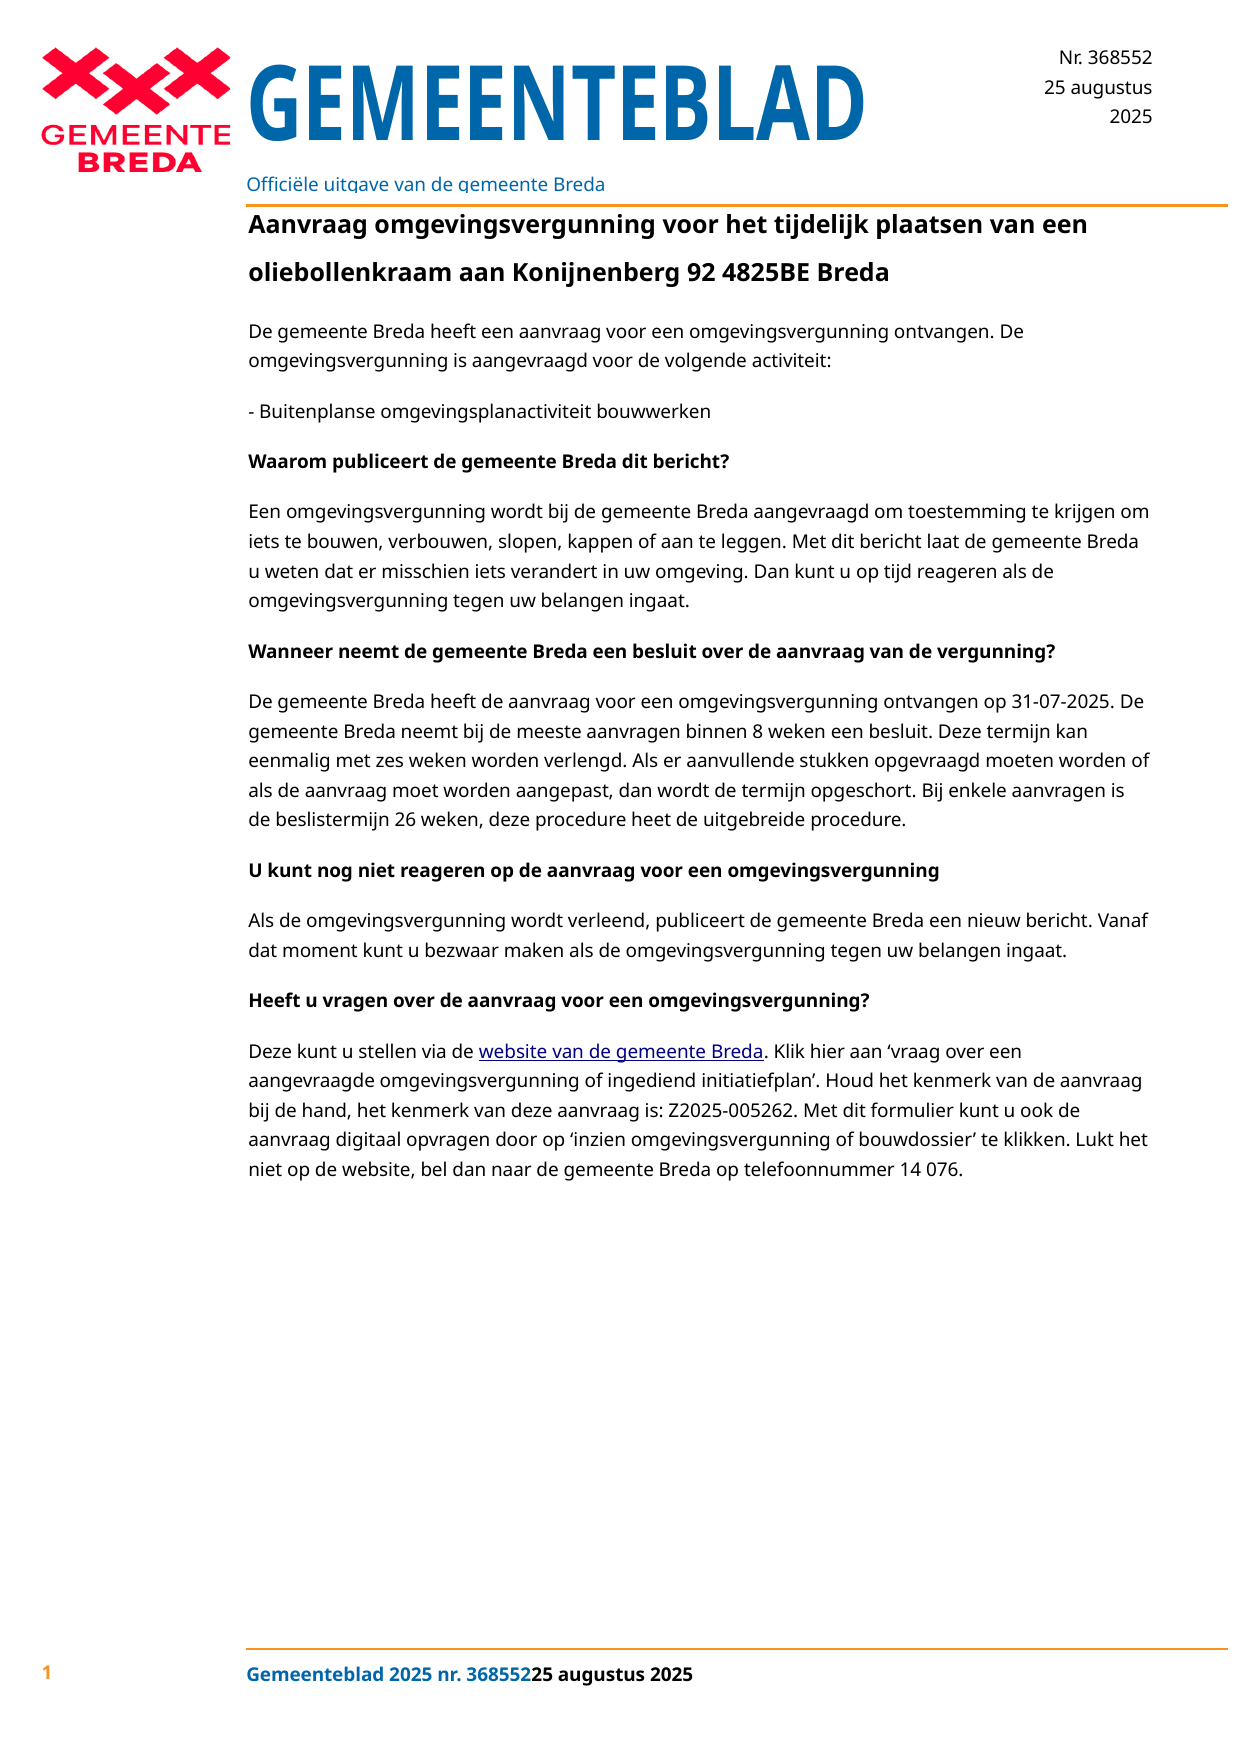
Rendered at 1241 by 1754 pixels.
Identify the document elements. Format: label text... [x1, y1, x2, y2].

text Heeft u vragen over de aanvraag voor een omgevingsvergunning? [248, 987, 1152, 1013]
text - Buitenplanse omgevingsplanactiviteit bouwwerken [248, 398, 1152, 424]
text Wanneer neemt de gemeente Breda een besluit over de aanvraag van de vergunning? [248, 638, 1152, 664]
text Aanvraag omgevingsvergunning voor het tijdelijk plaatsen van een oliebollenkraam aan Konijnenberg 92 4825BE Breda [248, 207, 1152, 288]
picture [41, 47, 231, 172]
text De gemeente Breda heeft de aanvraag voor een omgevingsvergunning ontvangen op 31-07-2025. De gemeente Breda neemt bij de meeste aanvragen binnen 8 weken een besluit. Deze termijn kan eenmalig met zes weken worden verlengd. Als er aanvullende stukken opgevraagd moeten worden of als de aanvraag moet worden aangepast, dan wordt de termijn opgeschort. Bij enkele aanvragen is de beslistermijn 26 weken, deze procedure heet de uitgebreide procedure. [248, 688, 1152, 832]
text Een omgevingsvergunning wordt bij de gemeente Breda aangevraagd om toestemming te krijgen om iets te bouwen, verbouwen, slopen, kappen of aan te leggen. Met dit bericht laat de gemeente Breda u weten dat er misschien iets verandert in uw omgeving. Dan kunt u op tijd reageren als de omgevingsvergunning tegen uw belangen ingaat. [248, 499, 1152, 613]
text Als de omgevingsvergunning wordt verleend, publiceert de gemeente Breda een nieuw bericht. Vanaf dat moment kunt u bezwaar maken als de omgevingsvergunning tegen uw belangen ingaat. [248, 907, 1152, 963]
text Deze kunt u stellen via de website van de gemeente Breda. Klik hier aan ‘vraag over een aangevraagde omgevingsvergunning of ingediend initiatiefplan’. Houd het kenmerk van de aanvraag bij de hand, het kenmerk van deze aanvraag is: Z2025-005262. Met dit formulier kunt u ook de aanvraag digitaal opvragen door op ‘inzien omgevingsvergunning of bouwdossier’ te klikken. Lukt het niet op de website, bel dan naar de gemeente Breda op telefoonnummer 14 076. [248, 1038, 1152, 1182]
text U kunt nog niet reageren op de aanvraag voor een omgevingsvergunning [248, 857, 1152, 883]
text De gemeente Breda heeft een aanvraag voor een omgevingsvergunning ontvangen. De omgevingsvergunning is aangevraagd voor de volgende activiteit: [248, 318, 1152, 373]
text Waarom publiceert de gemeente Breda dit bericht? [248, 448, 1152, 474]
